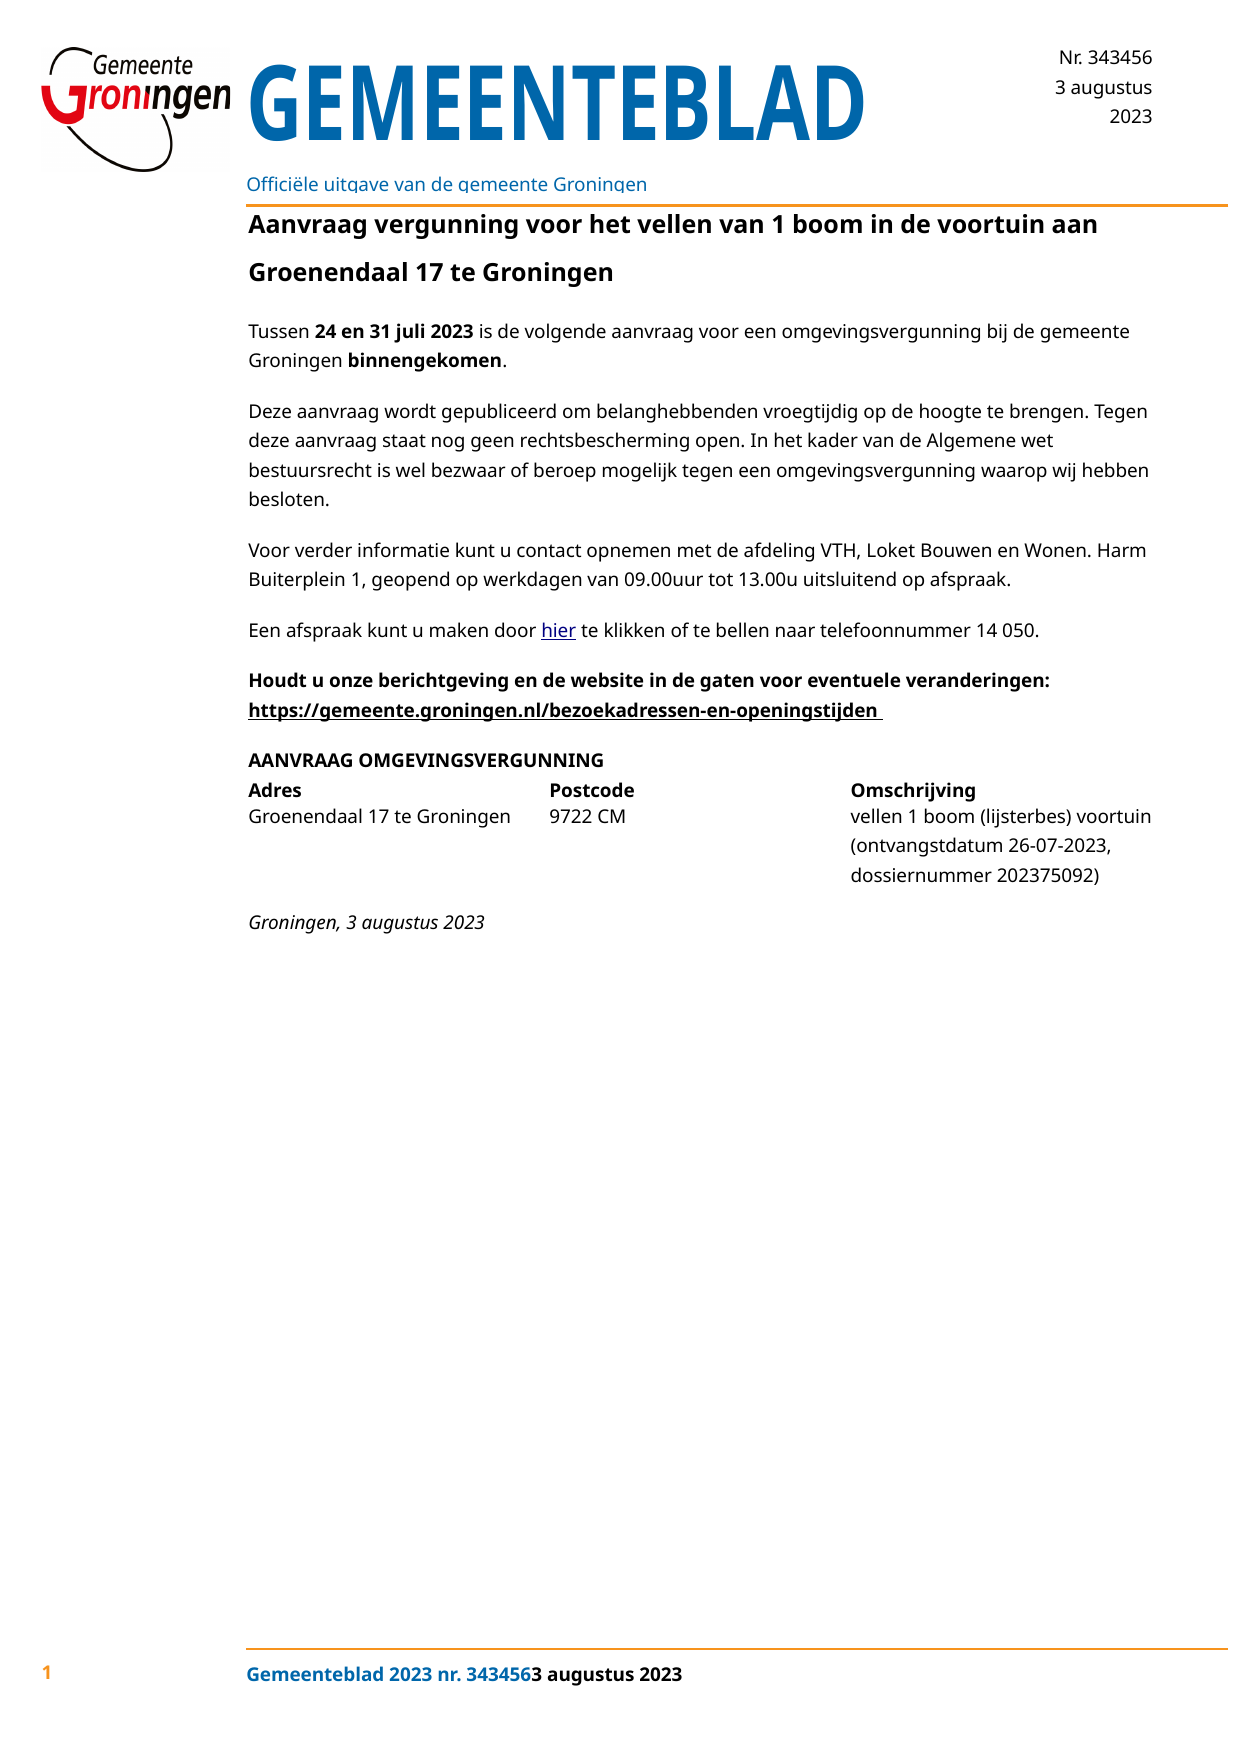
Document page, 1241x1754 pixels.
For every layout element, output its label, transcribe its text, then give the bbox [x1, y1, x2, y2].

text Tussen 24 en 31 juli 2023 is de volgende aanvraag voor een omgevingsvergunning bij de gemeente Groningen binnengekomen. [248, 318, 1152, 373]
text Voor verder informatie kunt u contact opnemen met de afdeling VTH, Loket Bouwen en Wonen. Harm Buiterplein 1, geopend op werkdagen van 09.00uur tot 13.00u uitsluitend op afspraak. [248, 537, 1152, 592]
text Een afspraak kunt u maken door hier te klikken of te bellen naar telefoonnummer 14 050. [248, 617, 1152, 643]
table_cell Groenendaal 17 te Groningen [248, 803, 549, 888]
text Houdt u onze berichtgeving en de website in de gaten voor eventuele veranderingen: https://gemeente.groningen.nl/bezoekadressen-en-openingstijden [248, 667, 1152, 723]
table_header Omschrijving [850, 777, 1152, 803]
table_cell 9722 CM [549, 803, 850, 888]
text Groningen, 3 augustus 2023 [248, 909, 1152, 935]
table_header Adres [248, 777, 549, 803]
picture [41, 47, 231, 172]
text AANVRAAG OMGEVINGSVERGUNNING [248, 747, 1152, 773]
text Deze aanvraag wordt gepubliceerd om belanghebbenden vroegtijdig op de hoogte te brengen. Tegen deze aanvraag staat nog geen rechtsbescherming open. In het kader van de Algemene wet bestuursrecht is wel bezwaar of beroep mogelijk tegen een omgevingsvergunning waarop wij hebben besloten. [248, 398, 1152, 512]
text Aanvraag vergunning voor het vellen van 1 boom in de voortuin aan Groenendaal 17 te Groningen [248, 207, 1152, 288]
table_header Postcode [549, 777, 850, 803]
table_cell vellen 1 boom (lijsterbes) voortuin (ontvangstdatum 26-07-2023, dossiernummer 202375092) [850, 803, 1152, 888]
